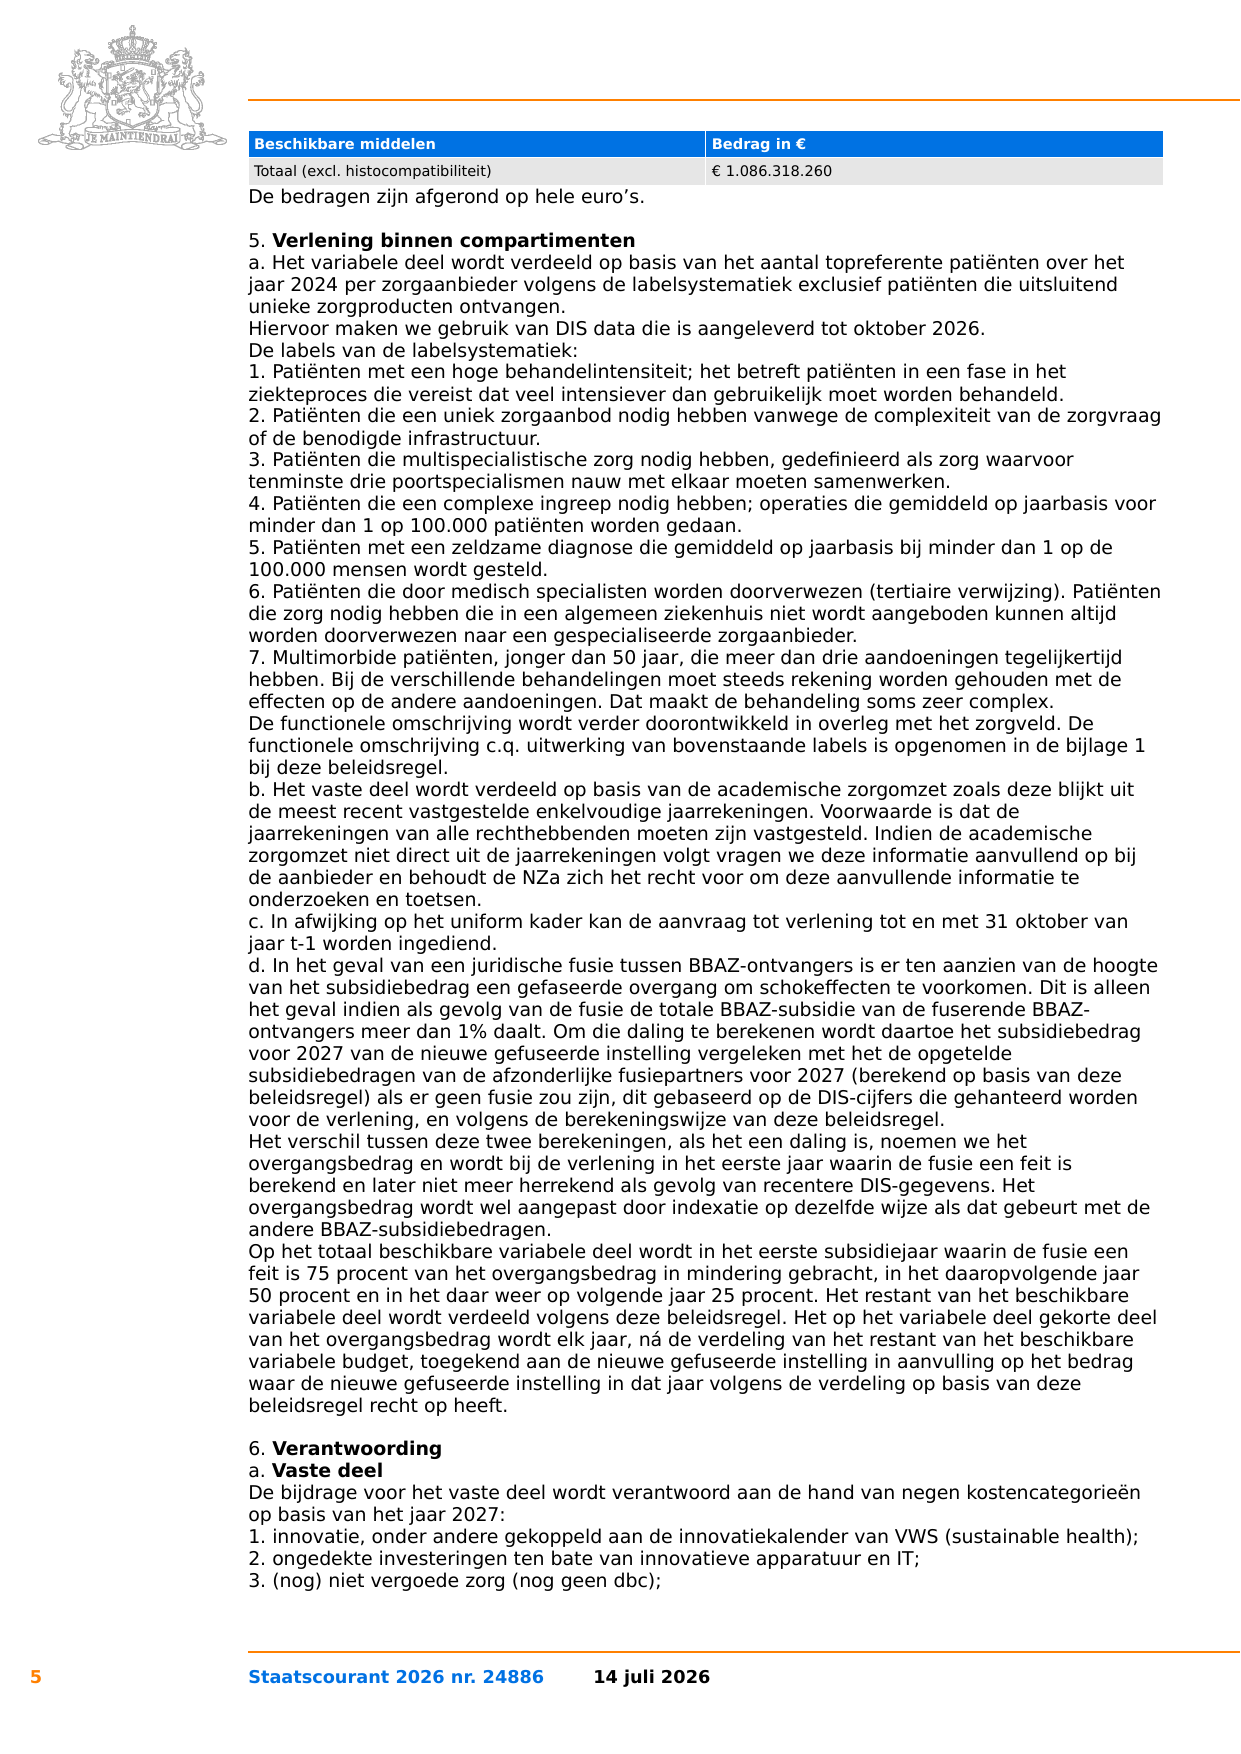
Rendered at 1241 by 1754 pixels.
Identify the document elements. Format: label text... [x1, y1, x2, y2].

text a. Het variabele deel wordt verdeeld op basis van het aantal topreferente patiënten over het jaar 2024 per zorgaanbieder volgens de labelsystematiek exclusief patiënten die uitsluitend unieke zorgproducten ontvangen. [248, 252, 1163, 317]
text 1. Patiënten met een hoge behandelintensiteit; het betreft patiënten in een fase in het ziekteproces die vereist dat veel intensiever dan gebruikelijk moet worden behandeld. [248, 361, 1163, 405]
table_header Bedrag in € [706, 131, 1163, 157]
text Het verschil tussen deze twee berekeningen, als het een daling is, noemen we het overgangsbedrag en wordt bij de verlening in het eerste jaar waarin de fusie een feit is berekend en later niet meer herrekend als gevolg van recentere DIS-gegevens. Het overgangsbedrag wordt wel aangepast door indexatie op dezelfde wijze als dat gebeurt met de andere BBAZ-subsidiebedragen. [248, 1131, 1163, 1241]
text 5. Patiënten met een zeldzame diagnose die gemiddeld op jaarbasis bij minder dan 1 op de 100.000 mensen wordt gesteld. [248, 537, 1163, 581]
text b. Het vaste deel wordt verdeeld op basis van de academische zorgomzet zoals deze blijkt uit de meest recent vastgestelde enkelvoudige jaarrekeningen. Voorwaarde is dat de jaarrekeningen van alle rechthebbenden moeten zijn vastgesteld. Indien de academische zorgomzet niet direct uit de jaarrekeningen volgt vragen we deze informatie aanvullend op bij de aanbieder en behoudt de NZa zich het recht voor om deze aanvullende informatie te onderzoeken en toetsen. [248, 779, 1163, 911]
text De bijdrage voor het vaste deel wordt verantwoord aan de hand van negen kostencategorieën op basis van het jaar 2027: [248, 1482, 1163, 1526]
table_cell Totaal (excl. histocompatibiliteit) [249, 158, 705, 185]
text 4. Patiënten die een complexe ingreep nodig hebben; operaties die gemiddeld op jaarbasis voor minder dan 1 op 100.000 patiënten worden gedaan. [248, 493, 1163, 537]
text De functionele omschrijving wordt verder doorontwikkeld in overleg met het zorgveld. De functionele omschrijving c.q. uitwerking van bovenstaande labels is opgenomen in de bijlage 1 bij deze beleidsregel. [248, 713, 1163, 779]
text Hiervoor maken we gebruik van DIS data die is aangeleverd tot oktober 2026. [248, 317, 1163, 339]
text Op het totaal beschikbare variabele deel wordt in het eerste subsidiejaar waarin de fusie een feit is 75 procent van het overgangsbedrag in mindering gebracht, in het daaropvolgende jaar 50 procent en in het daar weer op volgende jaar 25 procent. Het restant van het beschikbare variabele deel wordt verdeeld volgens deze beleidsregel. Het op het variabele deel gekorte deel van het overgangsbedrag wordt elk jaar, ná de verdeling van het restant van het beschikbare variabele budget, toegekend aan de nieuwe gefuseerde instelling in aanvulling op het bedrag waar de nieuwe gefuseerde instelling in dat jaar volgens de verdeling op basis van deze beleidsregel recht op heeft. [248, 1241, 1163, 1416]
text 2. Patiënten die een uniek zorgaanbod nodig hebben vanwege de complexiteit van de zorgvraag of de benodigde infrastructuur. [248, 405, 1163, 449]
text 3. (nog) niet vergoede zorg (nog geen dbc); [248, 1570, 1163, 1592]
text c. In afwijking op het uniform kader kan de aanvraag tot verlening tot en met 31 oktober van jaar t-1 worden ingediend. [248, 911, 1163, 955]
text 6. Verantwoording [248, 1438, 1163, 1460]
text De labels van de labelsystematiek: [248, 339, 1163, 361]
picture [38, 25, 227, 150]
text De bedragen zijn afgerond op hele euro’s. [248, 186, 1163, 208]
table_header Beschikbare middelen [249, 131, 705, 157]
text 7. Multimorbide patiënten, jonger dan 50 jaar, die meer dan drie aandoeningen tegelijkertijd hebben. Bij de verschillende behandelingen moet steeds rekening worden gehouden met de effecten op de andere aandoeningen. Dat maakt de behandeling soms zeer complex. [248, 647, 1163, 713]
text 5. Verlening binnen compartimenten [248, 229, 1163, 252]
text a. Vaste deel [248, 1460, 1163, 1482]
text 2. ongedekte investeringen ten bate van innovatieve apparatuur en IT; [248, 1548, 1163, 1570]
text d. In het geval van een juridische fusie tussen BBAZ-ontvangers is er ten aanzien van de hoogte van het subsidiebedrag een gefaseerde overgang om schokeffecten te voorkomen. Dit is alleen het geval indien als gevolg van de fusie de totale BBAZ-subsidie van de fuserende BBAZ-ontvangers meer dan 1% daalt. Om die daling te berekenen wordt daartoe het subsidiebedrag voor 2027 van de nieuwe gefuseerde instelling vergeleken met het de opgetelde subsidiebedragen van de afzonderlijke fusiepartners voor 2027 (berekend op basis van deze beleidsregel) als er geen fusie zou zijn, dit gebaseerd op de DIS-cijfers die gehanteerd worden voor de verlening, en volgens de berekeningswijze van deze beleidsregel. [248, 955, 1163, 1131]
text 1. innovatie, onder andere gekoppeld aan de innovatiekalender van VWS (sustainable health); [248, 1526, 1163, 1548]
text 6. Patiënten die door medisch specialisten worden doorverwezen (tertiaire verwijzing). Patiënten die zorg nodig hebben die in een algemeen ziekenhuis niet wordt aangeboden kunnen altijd worden doorverwezen naar een gespecialiseerde zorgaanbieder. [248, 581, 1163, 647]
table_cell € 1.086.318.260 [706, 158, 1163, 185]
text 3. Patiënten die multispecialistische zorg nodig hebben, gedefinieerd als zorg waarvoor tenminste drie poortspecialismen nauw met elkaar moeten samenwerken. [248, 449, 1163, 493]
